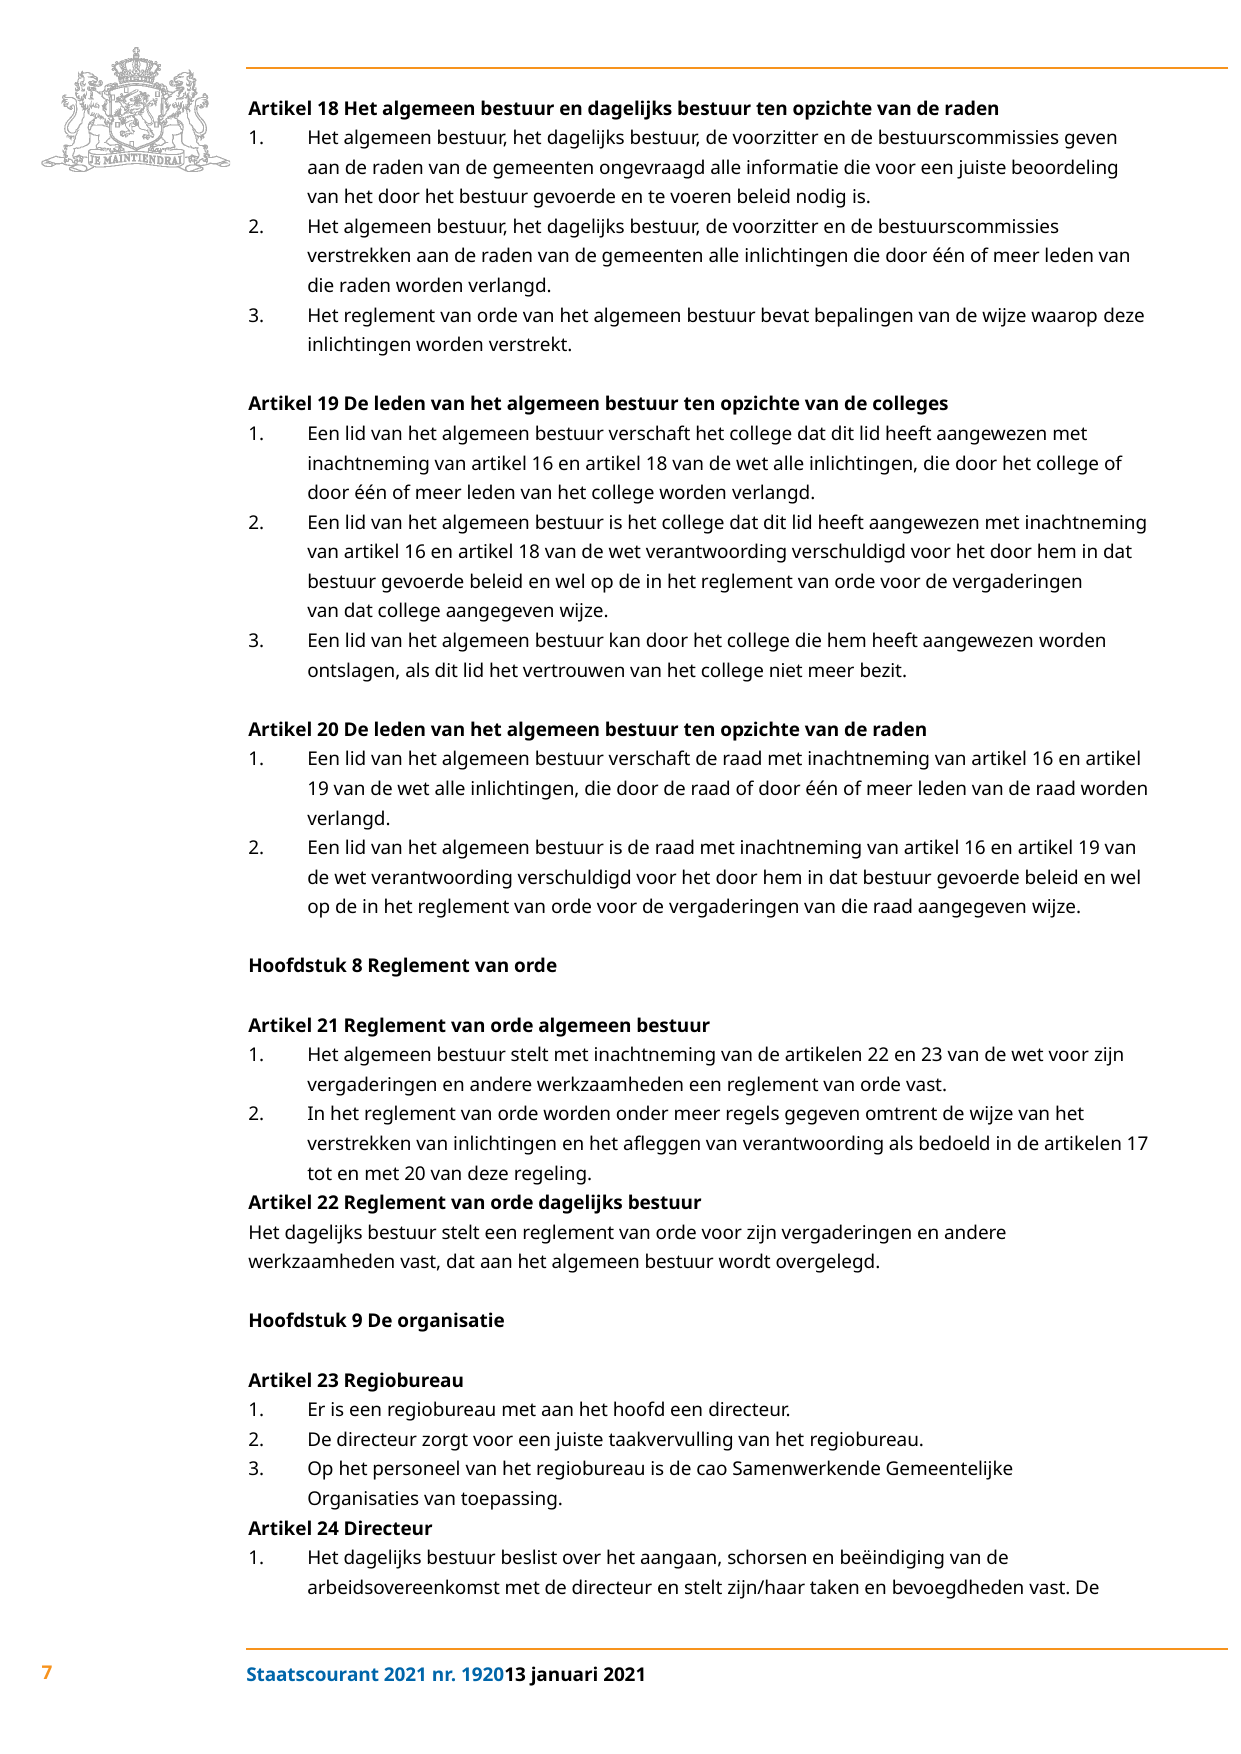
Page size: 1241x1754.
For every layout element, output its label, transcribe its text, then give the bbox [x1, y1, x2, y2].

text Artikel 18 Het algemeen bestuur en dagelijks bestuur ten opzichte van de raden [248, 95, 1152, 121]
list Het algemeen bestuur, het dagelijks bestuur, de voorzitter en de bestuurscommissies verstrekken aan de raden van de gemeenten alle inlichtingen die door één of meer leden van die raden worden verlangd. [248, 213, 1152, 298]
text Artikel 24 Directeur [248, 1515, 1152, 1541]
list Een lid van het algemeen bestuur is het college dat dit lid heeft aangewezen met inachtneming van artikel 16 en artikel 18 van de wet verantwoording verschuldigd voor het door hem in dat bestuur gevoerde beleid en wel op de in het reglement van orde voor de vergaderingen van dat college aangegeven wijze. [248, 509, 1152, 623]
text Hoofdstuk 8 Reglement van orde [248, 953, 1152, 978]
list Het reglement van orde van het algemeen bestuur bevat bepalingen van de wijze waarop deze inlichtingen worden verstrekt. [248, 302, 1152, 357]
text Hoofdstuk 9 De organisatie [248, 1308, 1152, 1333]
list Een lid van het algemeen bestuur verschaft de raad met inachtneming van artikel 16 en artikel 19 van de wet alle inlichtingen, die door de raad of door één of meer leden van de raad worden verlangd. [248, 746, 1152, 831]
list Het algemeen bestuur stelt met inachtneming van de artikelen 22 en 23 van de wet voor zijn vergaderingen en andere werkzaamheden een reglement van orde vast. [248, 1041, 1152, 1097]
list Het dagelijks bestuur beslist over het aangaan, schorsen en beëindiging van de arbeidsovereenkomst met de directeur en stelt zijn/haar taken en bevoegdheden vast. De [248, 1544, 1152, 1600]
text Artikel 23 Regiobureau [248, 1367, 1152, 1393]
list Een lid van het algemeen bestuur is de raad met inachtneming van artikel 16 en artikel 19 van de wet verantwoording verschuldigd voor het door hem in dat bestuur gevoerde beleid en wel op de in het reglement van orde voor de vergaderingen van die raad aangegeven wijze. [248, 834, 1152, 919]
list Op het personeel van het regiobureau is de cao Samenwerkende Gemeentelijke Organisaties van toepassing. [248, 1456, 1152, 1511]
text Artikel 21 Reglement van orde algemeen bestuur [248, 1012, 1152, 1038]
list Er is een regiobureau met aan het hoofd een directeur. [248, 1396, 1152, 1422]
list Het algemeen bestuur, het dagelijks bestuur, de voorzitter en de bestuurscommissies geven aan de raden van de gemeenten ongevraagd alle informatie die voor een juiste beoordeling van het door het bestuur gevoerde en te voeren beleid nodig is. [248, 124, 1152, 209]
list Een lid van het algemeen bestuur kan door het college die hem heeft aangewezen worden ontslagen, als dit lid het vertrouwen van het college niet meer bezit. [248, 627, 1152, 683]
text Artikel 22 Reglement van orde dagelijks bestuur [248, 1189, 1152, 1215]
text Het dagelijks bestuur stelt een reglement van orde voor zijn vergaderingen en andere werkzaamheden vast, dat aan het algemeen bestuur wordt overgelegd. [248, 1219, 1152, 1274]
list De directeur zorgt voor een juiste taakvervulling van het regiobureau. [248, 1426, 1152, 1452]
picture [41, 47, 231, 172]
text Artikel 20 De leden van het algemeen bestuur ten opzichte van de raden [248, 716, 1152, 742]
text Artikel 19 De leden van het algemeen bestuur ten opzichte van de colleges [248, 391, 1152, 416]
list Een lid van het algemeen bestuur verschaft het college dat dit lid heeft aangewezen met inachtneming van artikel 16 en artikel 18 van de wet alle inlichtingen, die door het college of door één of meer leden van het college worden verlangd. [248, 420, 1152, 505]
list In het reglement van orde worden onder meer regels gegeven omtrent de wijze van het verstrekken van inlichtingen en het afleggen van verantwoording als bedoeld in de artikelen 17 tot en met 20 van deze regeling. [248, 1101, 1152, 1186]
